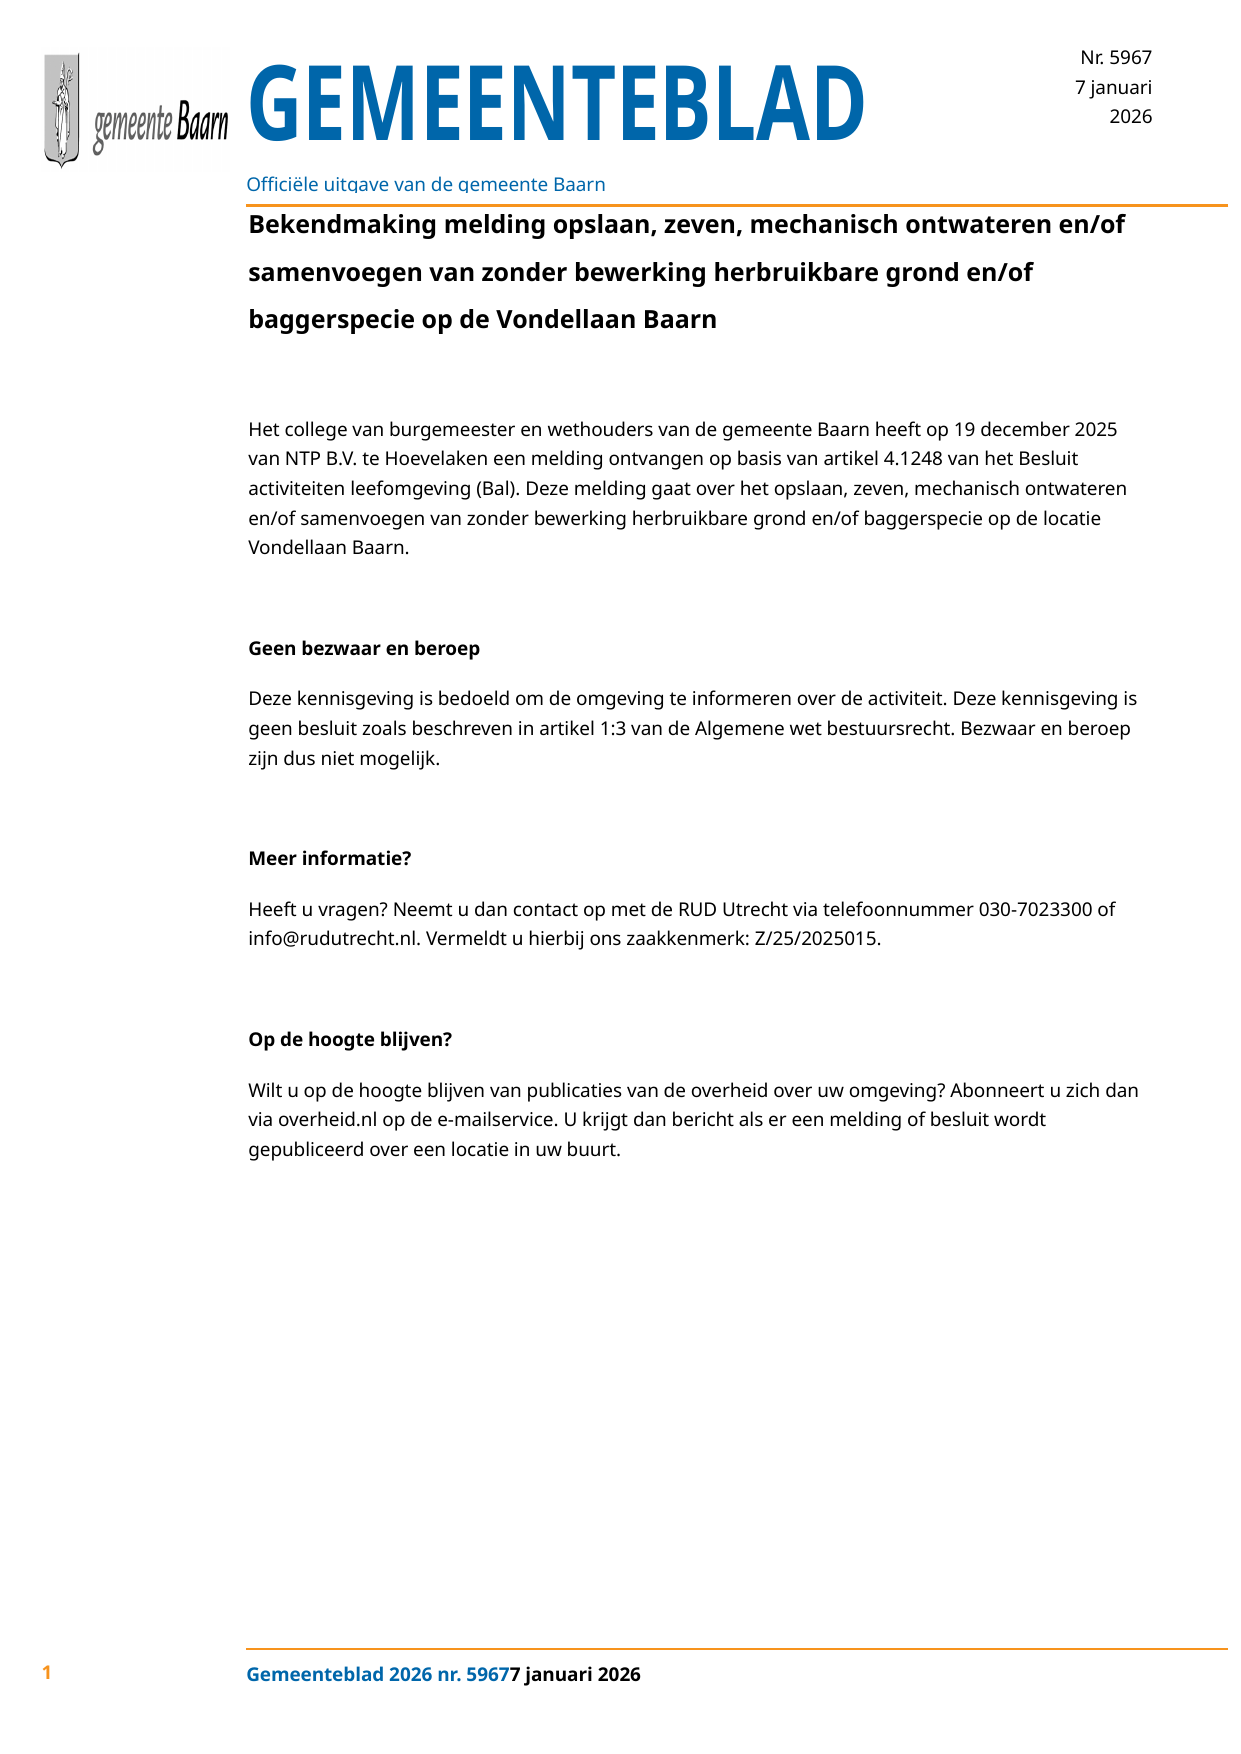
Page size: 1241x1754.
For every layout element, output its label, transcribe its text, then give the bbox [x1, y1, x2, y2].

text Heeft u vragen? Neemt u dan contact op met de RUD Utrecht via telefoonnummer 030-7023300 of info@rudutrecht.nl. Vermeldt u hierbij ons zaakkenmerk: Z/25/2025015. [248, 896, 1152, 951]
text Deze kennisgeving is bedoeld om de omgeving te informeren over de activiteit. Deze kennisgeving is geen besluit zoals beschreven in artikel 1:3 van de Algemene wet bestuursrecht. Bezwaar en beroep zijn dus niet mogelijk. [248, 686, 1152, 770]
text Het college van burgemeester en wethouders van de gemeente Baarn heeft op 19 december 2025 van NTP B.V. te Hoevelaken een melding ontvangen op basis van artikel 4.1248 van het Besluit activiteiten leefomgeving (Bal). Deze melding gaat over het opslaan, zeven, mechanisch ontwateren en/of samenvoegen van zonder bewerking herbruikbare grond en/of baggerspecie op de locatie Vondellaan Baarn. [248, 416, 1152, 560]
picture [41, 47, 231, 172]
text Bekendmaking melding opslaan, zeven, mechanisch ontwateren en/of samenvoegen van zonder bewerking herbruikbare grond en/of baggerspecie op de Vondellaan Baarn [248, 207, 1152, 336]
text Wilt u op de hoogte blijven van publicaties van de overheid over uw omgeving? Abonneert u zich dan via overheid.nl op de e-mailservice. U krijgt dan bericht als er een melding of besluit wordt gepubliceerd over een locatie in uw buurt. [248, 1077, 1152, 1162]
text Op de hoogte blijven? [248, 1026, 1152, 1052]
text Meer informatie? [248, 846, 1152, 871]
text Geen bezwaar en beroep [248, 635, 1152, 661]
